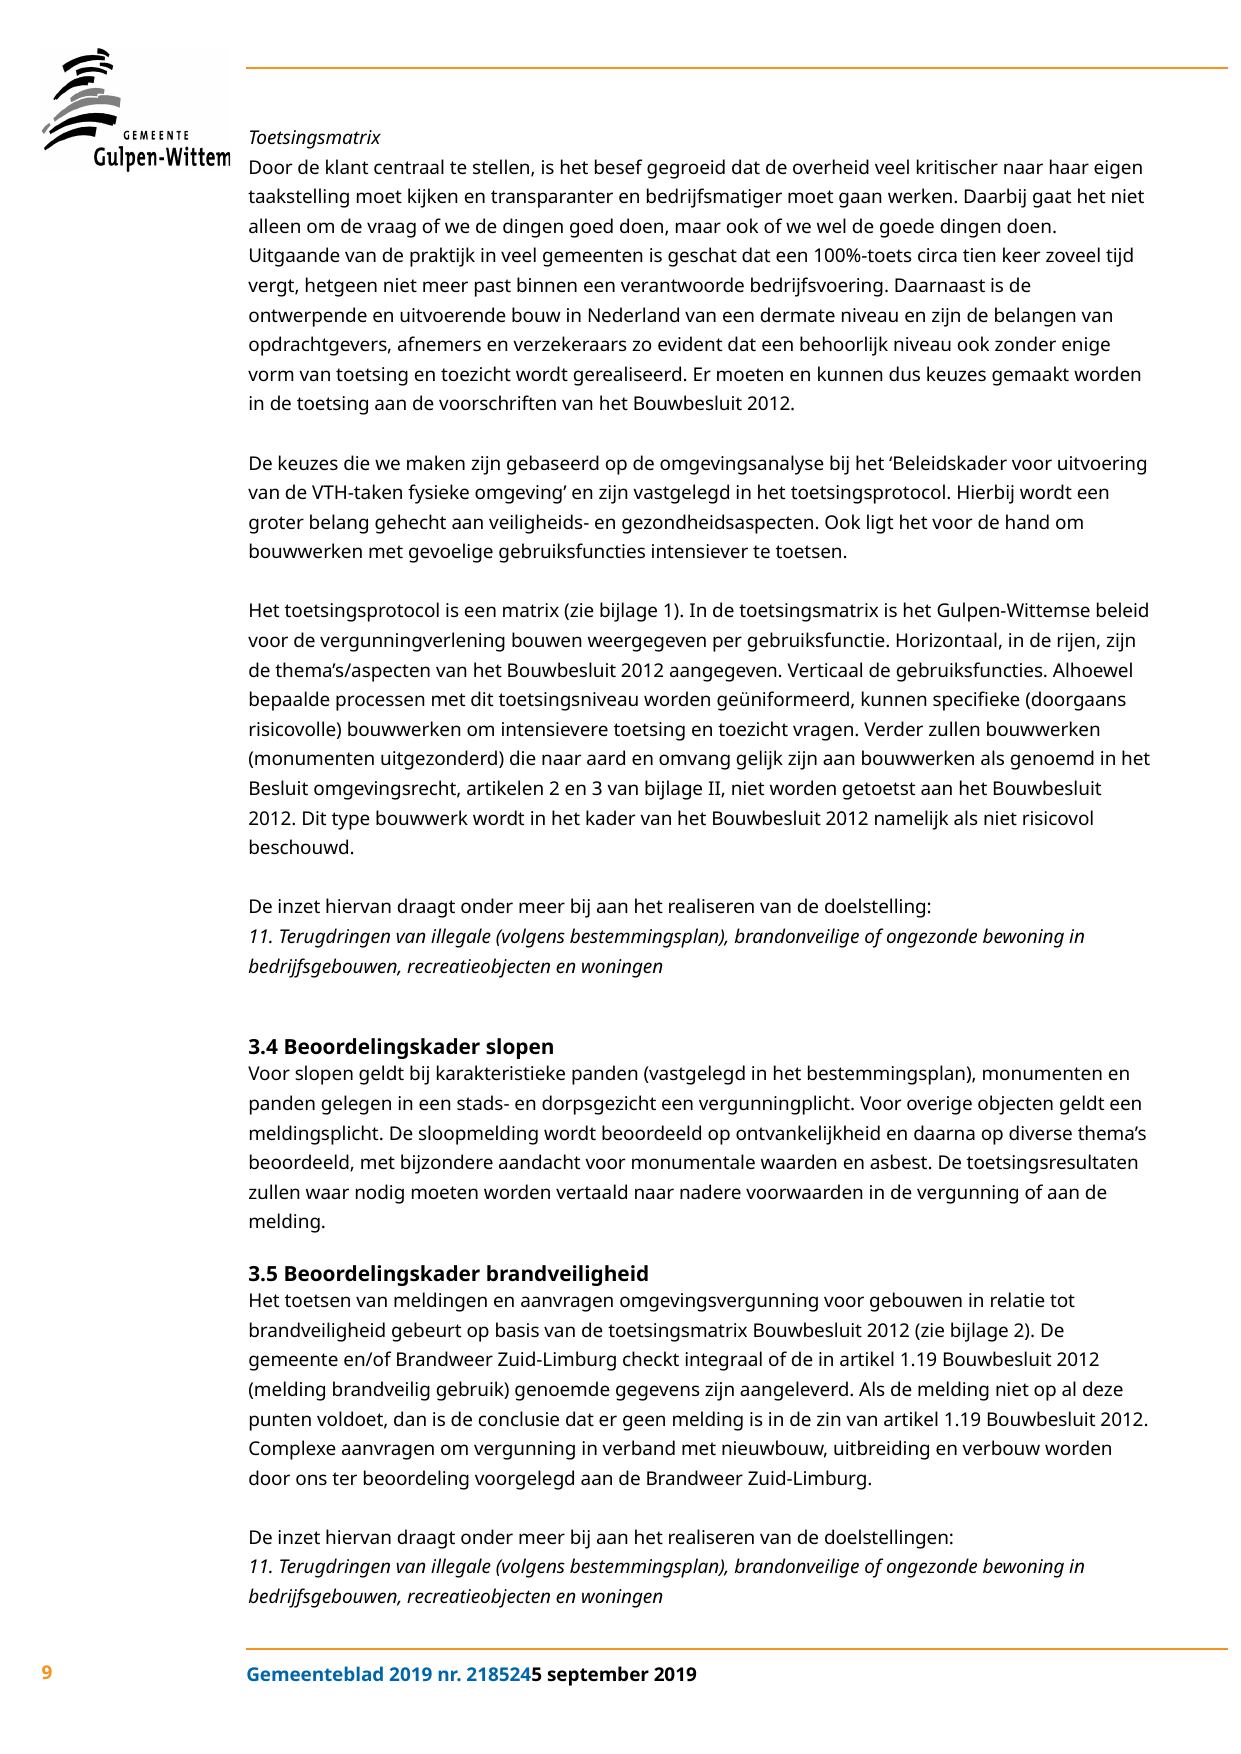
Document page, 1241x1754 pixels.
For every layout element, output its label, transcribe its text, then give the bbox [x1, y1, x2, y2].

picture [41, 47, 231, 172]
text 3.4 Beoordelingskader slopen [248, 1032, 1152, 1061]
text 3.5 Beoordelingskader brandveiligheid [248, 1259, 1152, 1287]
text De keuzes die we maken zijn gebaseerd op de omgevingsanalyse bij het ‘Beleidskader voor uitvoering van de VTH-taken fysieke omgeving’ en zijn vastgelegd in het toetsingsprotocol. Hierbij wordt een groter belang gehecht aan veiligheids- en gezondheidsaspecten. Ook ligt het voor de hand om bouwwerken met gevoelige gebruiksfuncties intensiever te toetsen. [248, 450, 1152, 564]
table_header De inzet hiervan draagt onder meer bij aan het realiseren van de doelstelling: 11. Terugdringen van illegale (volgens bestemmingsplan), brandonveilige of ongezonde bewoning in bedrijfsgebouwen, recreatieobjecten en woningen [248, 894, 1152, 978]
text Door de klant centraal te stellen, is het besef gegroeid dat de overheid veel kritischer naar haar eigen taakstelling moet kijken en transparanter en bedrijfsmatiger moet gaan werken. Daarbij gaat het niet alleen om de vraag of we de dingen goed doen, maar ook of we wel de goede dingen doen. Uitgaande van de praktijk in veel gemeenten is geschat dat een 100%-toets circa tien keer zoveel tijd vergt, hetgeen niet meer past binnen een verantwoorde bedrijfsvoering. Daarnaast is de ontwerpende en uitvoerende bouw in Nederland van een dermate niveau en zijn de belangen van opdrachtgevers, afnemers en verzekeraars zo evident dat een behoorlijk niveau ook zonder enige vorm van toetsing en toezicht wordt gerealiseerd. Er moeten en kunnen dus keuzes gemaakt worden in de toetsing aan de voorschriften van het Bouwbesluit 2012. [248, 154, 1152, 416]
text Het toetsen van meldingen en aanvragen omgevingsvergunning voor gebouwen in relatie tot brandveiligheid gebeurt op basis van de toetsingsmatrix Bouwbesluit 2012 (zie bijlage 2). De gemeente en/of Brandweer Zuid-Limburg checkt integraal of de in artikel 1.19 Bouwbesluit 2012 (melding brandveilig gebruik) genoemde gegevens zijn aangeleverd. Als de melding niet op al deze punten voldoet, dan is de conclusie dat er geen melding is in de zin van artikel 1.19 Bouwbesluit 2012. Complexe aanvragen om vergunning in verband met nieuwbouw, uitbreiding en verbouw worden door ons ter beoordeling voorgelegd aan de Brandweer Zuid-Limburg. [248, 1287, 1152, 1491]
text Het toetsingsprotocol is een matrix (zie bijlage 1). In de toetsingsmatrix is het Gulpen-Wittemse beleid voor de vergunningverlening bouwen weergegeven per gebruiksfunctie. Horizontaal, in de rijen, zijn de thema’s/aspecten van het Bouwbesluit 2012 aangegeven. Verticaal de gebruiksfuncties. Alhoewel bepaalde processen met dit toetsingsniveau worden geüniformeerd, kunnen specifieke (doorgaans risicovolle) bouwwerken om intensievere toetsing en toezicht vragen. Verder zullen bouwwerken (monumenten uitgezonderd) die naar aard en omvang gelijk zijn aan bouwwerken als genoemd in het Besluit omgevingsrecht, artikelen 2 en 3 van bijlage II, niet worden getoetst aan het Bouwbesluit 2012. Dit type bouwwerk wordt in het kader van het Bouwbesluit 2012 namelijk als niet risicovol beschouwd. [248, 598, 1152, 860]
text Toetsingsmatrix [248, 124, 1152, 150]
text Voor slopen geldt bij karakteristieke panden (vastgelegd in het bestemmingsplan), monumenten en panden gelegen in een stads- en dorpsgezicht een vergunningplicht. Voor overige objecten geldt een meldingsplicht. De sloopmelding wordt beoordeeld op ontvankelijkheid en daarna op diverse thema’s beoordeeld, met bijzondere aandacht voor monumentale waarden en asbest. De toetsingsresultaten zullen waar nodig moeten worden vertaald naar nadere voorwaarden in de vergunning of aan de melding. [248, 1061, 1152, 1234]
table_header De inzet hiervan draagt onder meer bij aan het realiseren van de doelstellingen: 11. Terugdringen van illegale (volgens bestemmingsplan), brandonveilige of ongezonde bewoning in bedrijfsgebouwen, recreatieobjecten en woningen [248, 1524, 1152, 1609]
